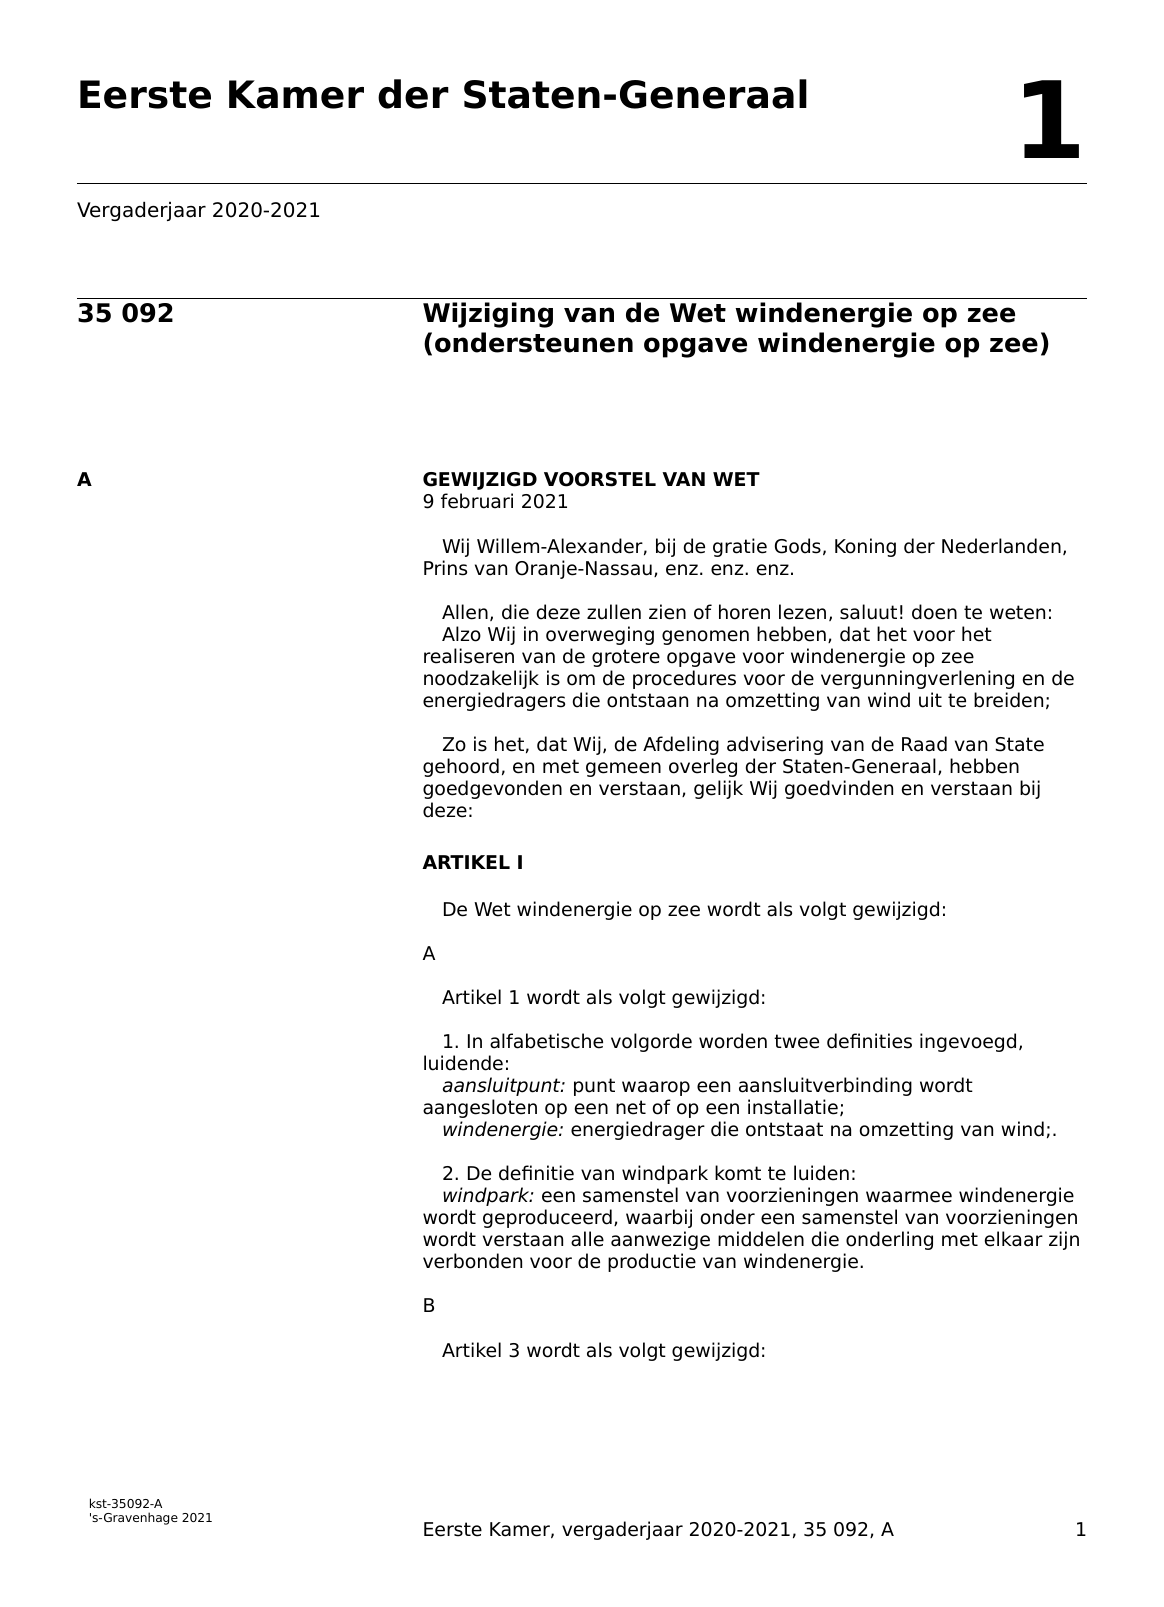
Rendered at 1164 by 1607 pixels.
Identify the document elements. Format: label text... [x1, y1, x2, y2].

table_header Eerste Kamer der Staten-Generaal [77, 59, 886, 183]
text Artikel 1 wordt als volgt gewijzigd: [422, 987, 1087, 1009]
text Wij Willem-Alexander, bij de gratie Gods, Koning der Nederlanden, Prins van Oranje-Nassau, enz. enz. enz. [422, 536, 1087, 579]
table_header 1 [886, 59, 1087, 183]
text 2. De definitie van windpark komt te luiden: [422, 1163, 1087, 1185]
text De Wet windenergie op zee wordt als volgt gewijzigd: [422, 899, 1087, 921]
subtitle A GEWIJZIGD VOORSTEL VAN WET [77, 469, 1087, 491]
text Zo is het, dat Wij, de Afdeling advisering van de Raad van State gehoord, en met gemeen overleg der Staten-Generaal, hebben goedgevonden en verstaan, gelijk Wij goedvinden en verstaan bij deze: [422, 734, 1087, 822]
text 's-Gravenhage 2021 [88, 1511, 323, 1525]
text 1. In alfabetische volgorde worden twee definities ingevoegd, luidende: [422, 1031, 1087, 1075]
text aansluitpunt: punt waarop een aansluitverbinding wordt aangesloten op een net of op een installatie; [422, 1075, 1087, 1119]
subtitle 35 092 Wijziging van de Wet windenergie op zee (ondersteunen opgave windenergie op zee) [77, 299, 1087, 358]
text 9 februari 2021 [422, 491, 1087, 513]
text Allen, die deze zullen zien of horen lezen, saluut! doen te weten: [422, 602, 1087, 624]
subtitle ARTIKEL I [422, 852, 1087, 874]
text B [422, 1295, 1087, 1317]
text kst-35092-A [88, 1497, 323, 1511]
table_cell Vergaderjaar 2020-2021 [77, 184, 1087, 298]
text windpark: een samenstel van voorzieningen waarmee windenergie wordt geproduceerd, waarbij onder een samenstel van voorzieningen wordt verstaan alle aanwezige middelen die onderling met elkaar zijn verbonden voor de productie van windenergie. [422, 1185, 1087, 1273]
text Artikel 3 wordt als volgt gewijzigd: [422, 1339, 1087, 1361]
text A [422, 943, 1087, 965]
text Alzo Wij in overweging genomen hebben, dat het voor het realiseren van de grotere opgave voor windenergie op zee noodzakelijk is om de procedures voor de vergunningverlening en de energiedragers die ontstaan na omzetting van wind uit te breiden; [422, 624, 1087, 712]
text windenergie: energiedrager die ontstaat na omzetting van wind;. [422, 1119, 1087, 1141]
